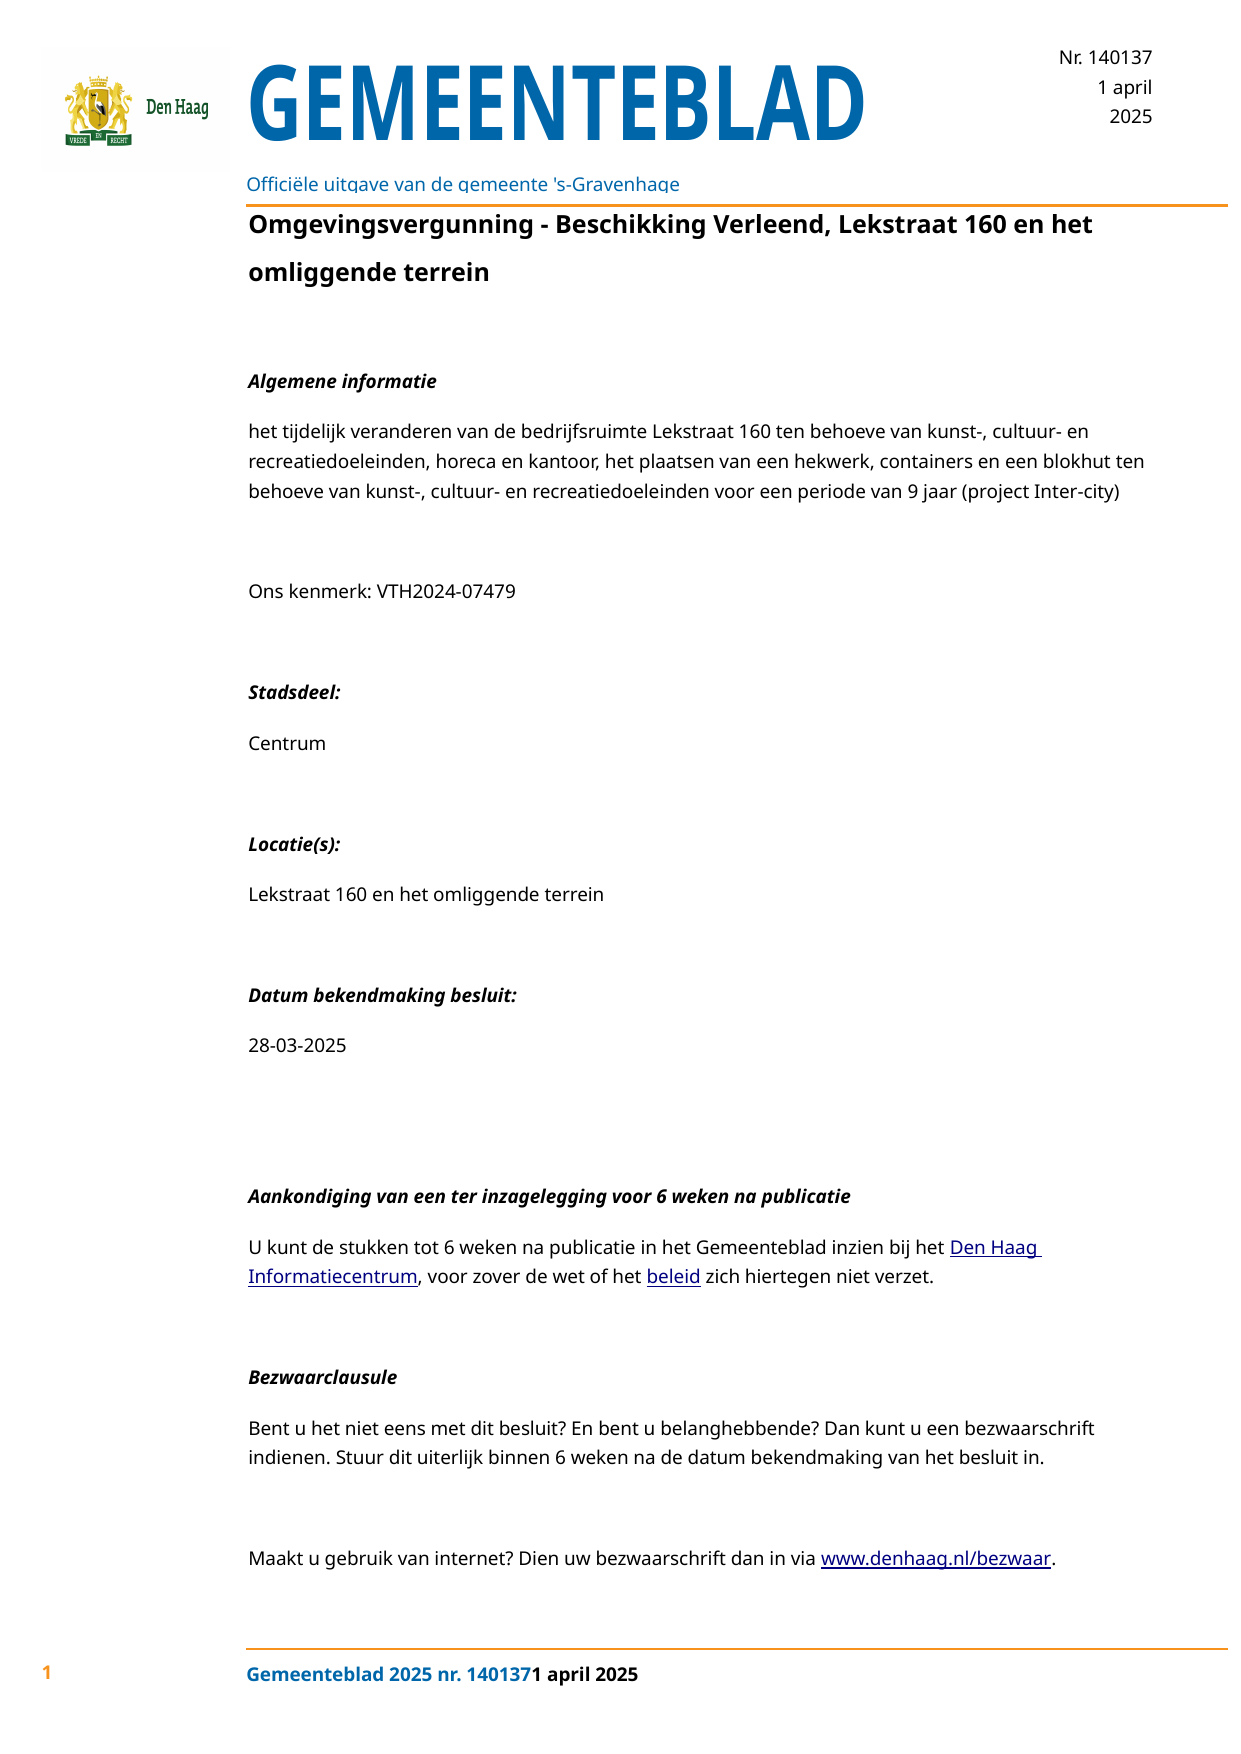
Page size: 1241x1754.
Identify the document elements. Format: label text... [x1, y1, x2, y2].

text Omgevingsvergunning - Beschikking Verleend, Lekstraat 160 en het omliggende terrein [248, 207, 1152, 288]
text Lekstraat 160 en het omliggende terrein [248, 881, 1152, 907]
text U kunt de stukken tot 6 weken na publicatie in het Gemeenteblad inzien bij het Den Haag Informatiecentrum, voor zover de wet of het beleid zich hiertegen niet verzet. [248, 1234, 1152, 1289]
text Aankondiging van een ter inzagelegging voor 6 weken na publicatie [248, 1184, 1152, 1209]
text Centrum [248, 730, 1152, 756]
text Locatie(s): [248, 831, 1152, 857]
text Algemene informatie [248, 368, 1152, 394]
text Bezwaarclausule [248, 1364, 1152, 1390]
picture [41, 47, 231, 172]
text Stadsdeel: [248, 679, 1152, 705]
text Ons kenmerk: VTH2024-07479 [248, 579, 1152, 604]
text 28-03-2025 [248, 1032, 1152, 1058]
text Maakt u gebruik van internet? Dien uw bezwaarschrift dan in via www.denhaag.nl/bezwaar. [248, 1545, 1152, 1571]
text het tijdelijk veranderen van de bedrijfsruimte Lekstraat 160 ten behoeve van kunst-, cultuur- en recreatiedoeleinden, horeca en kantoor, het plaatsen van een hekwerk, containers en een blokhut ten behoeve van kunst-, cultuur- en recreatiedoeleinden voor een periode van 9 jaar (project Inter-city) [248, 419, 1152, 504]
text Bent u het niet eens met dit besluit? En bent u belanghebbende? Dan kunt u een bezwaarschrift indienen. Stuur dit uiterlijk binnen 6 weken na de datum bekendmaking van het besluit in. [248, 1415, 1152, 1470]
text Datum bekendmaking besluit: [248, 982, 1152, 1008]
